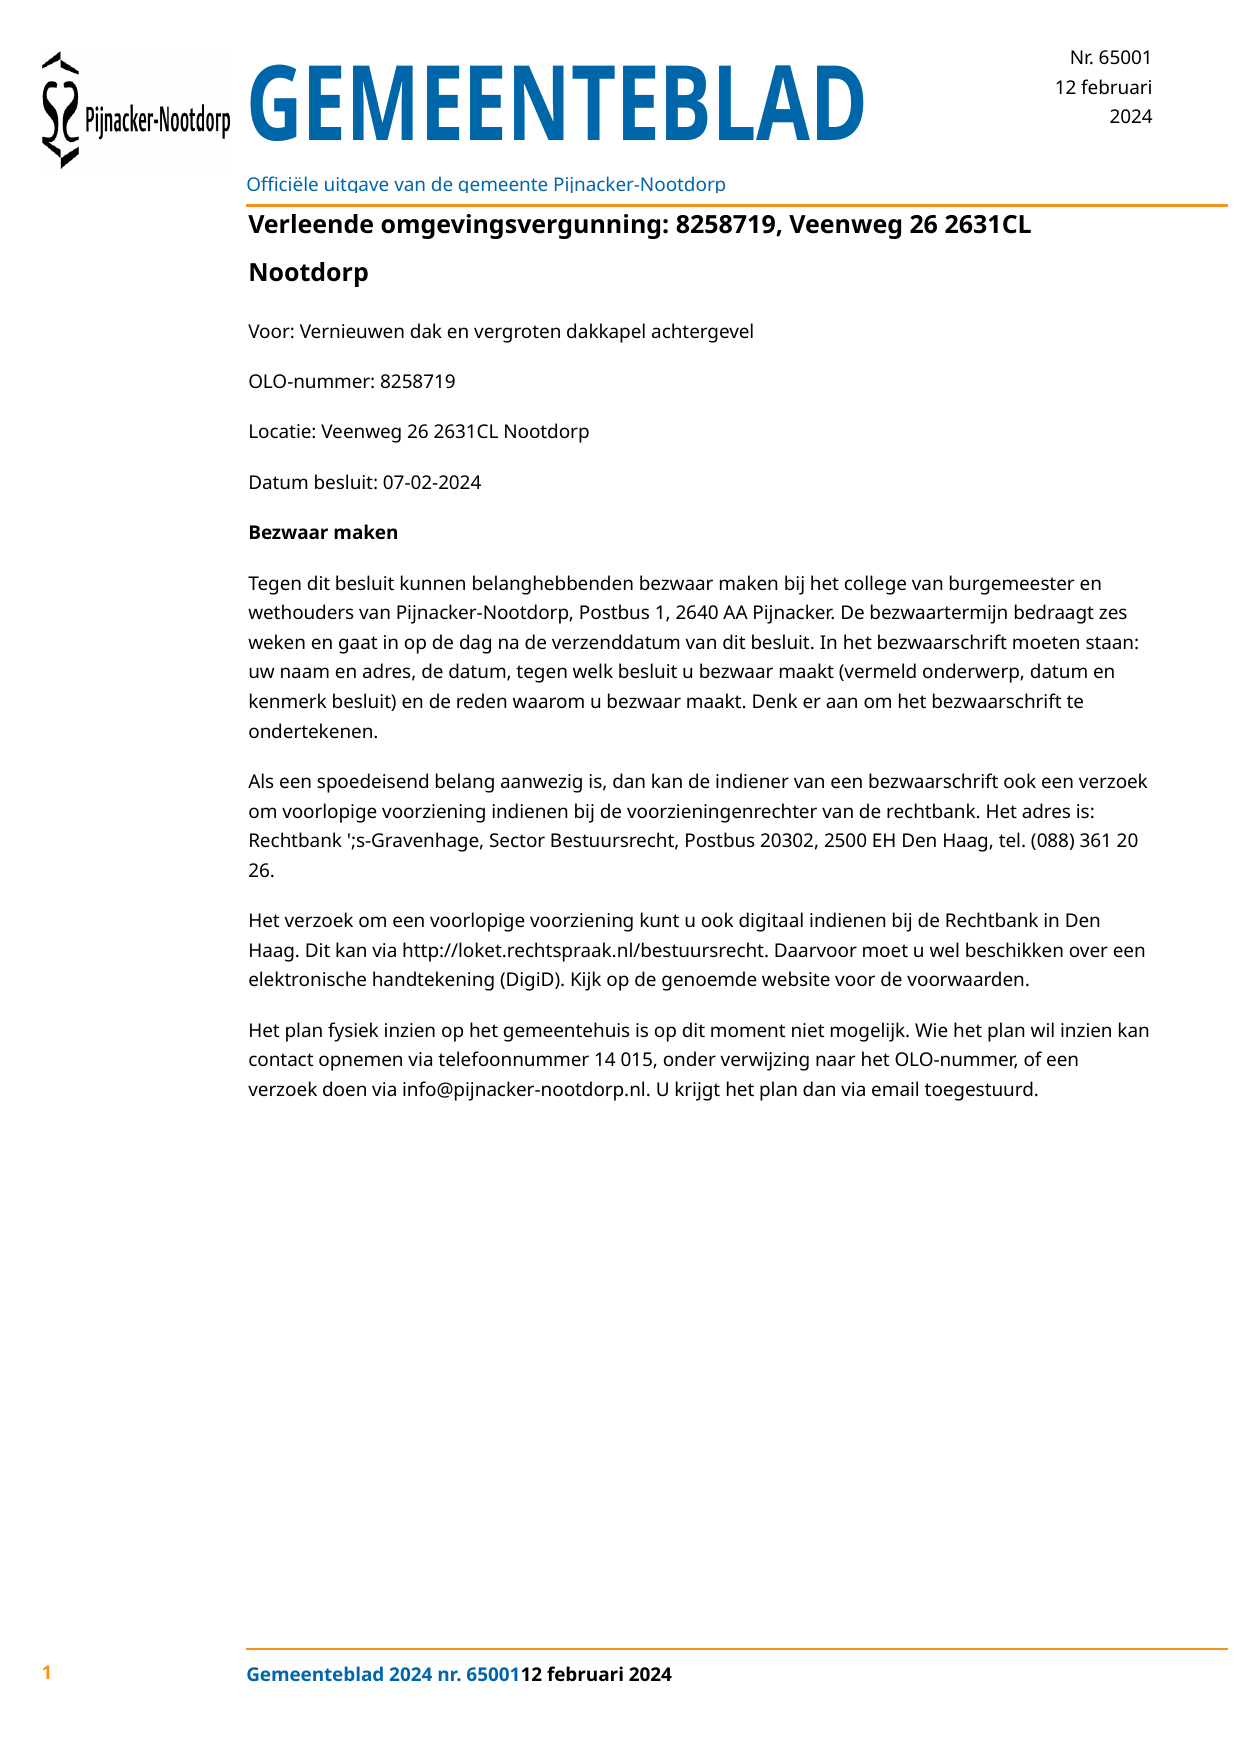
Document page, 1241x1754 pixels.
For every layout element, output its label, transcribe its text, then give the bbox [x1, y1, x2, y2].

text OLO-nummer: 8258719 [248, 368, 1152, 394]
text Het plan fysiek inzien op het gemeentehuis is op dit moment niet mogelijk. Wie het plan wil inzien kan contact opnemen via telefoonnummer 14 015, onder verwijzing naar het OLO-nummer, of een verzoek doen via info@pijnacker-nootdorp.nl. U krijgt het plan dan via email toegestuurd. [248, 1017, 1152, 1102]
text Locatie: Veenweg 26 2631CL Nootdorp [248, 419, 1152, 444]
text Voor: Vernieuwen dak en vergroten dakkapel achtergevel [248, 318, 1152, 344]
text Tegen dit besluit kunnen belanghebbenden bezwaar maken bij het college van burgemeester en wethouders van Pijnacker-Nootdorp, Postbus 1, 2640 AA Pijnacker. De bezwaartermijn bedraagt zes weken en gaat in op de dag na de verzenddatum van dit besluit. In het bezwaarschrift moeten staan: uw naam en adres, de datum, tegen welk besluit u bezwaar maakt (vermeld onderwerp, datum en kenmerk besluit) en de reden waarom u bezwaar maakt. Denk er aan om het bezwaarschrift te ondertekenen. [248, 570, 1152, 744]
text Verleende omgevingsvergunning: 8258719, Veenweg 26 2631CL Nootdorp [248, 207, 1152, 288]
picture [41, 47, 231, 172]
text Als een spoedeisend belang aanwezig is, dan kan de indiener van een bezwaarschrift ook een verzoek om voorlopige voorziening indienen bij de voorzieningenrechter van de rechtbank. Het adres is: Rechtbank ';s-Gravenhage, Sector Bestuursrecht, Postbus 20302, 2500 EH Den Haag, tel. (088) 361 20 26. [248, 768, 1152, 883]
text Bezwaar maken [248, 519, 1152, 545]
text Het verzoek om een voorlopige voorziening kunt u ook digitaal indienen bij de Rechtbank in Den Haag. Dit kan via http://loket.rechtspraak.nl/bestuursrecht. Daarvoor moet u wel beschikken over een elektronische handtekening (DigiD). Kijk op de genoemde website voor de voorwaarden. [248, 907, 1152, 992]
text Datum besluit: 07-02-2024 [248, 469, 1152, 495]
